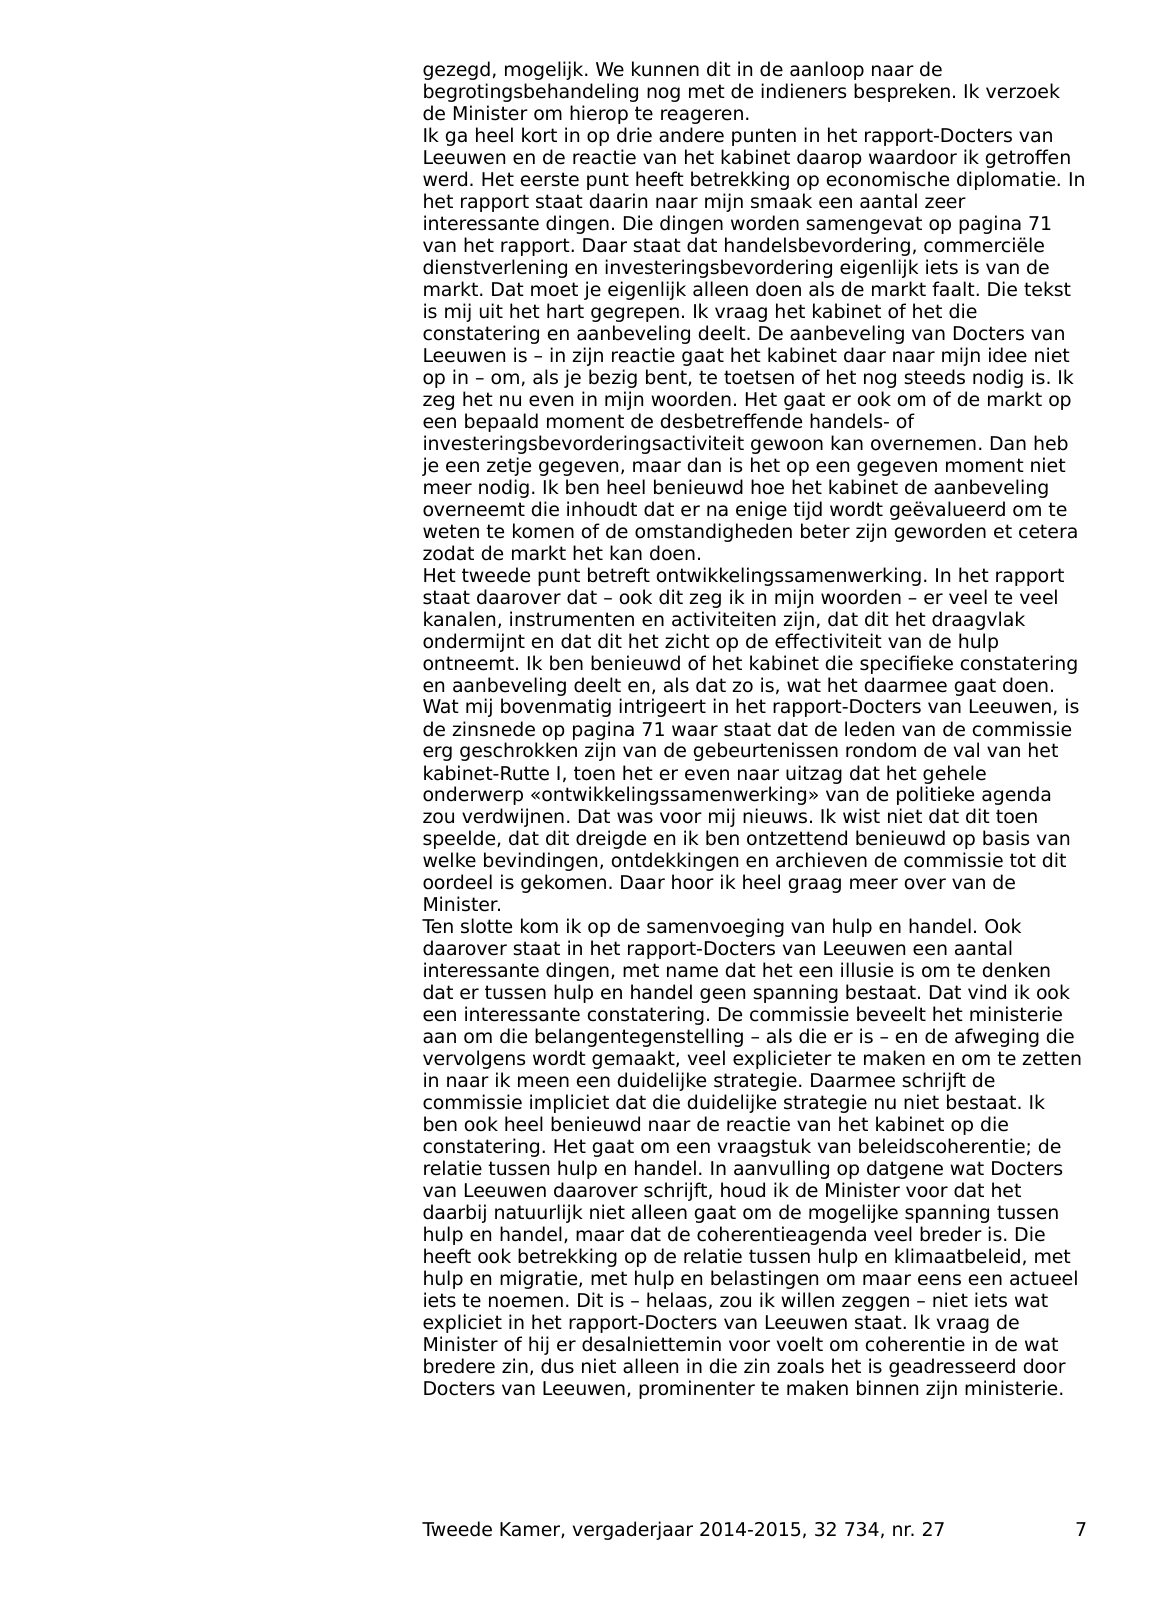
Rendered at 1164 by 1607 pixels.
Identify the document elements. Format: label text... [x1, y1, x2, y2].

text Het tweede punt betreft ontwikkelingssamenwerking. In het rapport staat daarover dat – ook dit zeg ik in mijn woorden – er veel te veel kanalen, instrumenten en activiteiten zijn, dat dit het draagvlak ondermijnt en dat dit het zicht op de effectiviteit van de hulp ontneemt. Ik ben benieuwd of het kabinet die specifieke constatering en aanbeveling deelt en, als dat zo is, wat het daarmee gaat doen. Wat mij bovenmatig intrigeert in het rapport-Docters van Leeuwen, is de zinsnede op pagina 71 waar staat dat de leden van de commissie erg geschrokken zijn van de gebeurtenissen rondom de val van het kabinet-Rutte I, toen het er even naar uitzag dat het gehele onderwerp «ontwikkelingssamenwerking» van de politieke agenda zou verdwijnen. Dat was voor mij nieuws. Ik wist niet dat dit toen speelde, dat dit dreigde en ik ben ontzettend benieuwd op basis van welke bevindingen, ontdekkingen en archieven de commissie tot dit oordeel is gekomen. Daar hoor ik heel graag meer over van de Minister. [422, 564, 1087, 916]
text Ik ga heel kort in op drie andere punten in het rapport-Docters van Leeuwen en de reactie van het kabinet daarop waardoor ik getroffen werd. Het eerste punt heeft betrekking op economische diplomatie. In het rapport staat daarin naar mijn smaak een aantal zeer interessante dingen. Die dingen worden samengevat op pagina 71 van het rapport. Daar staat dat handelsbevordering, commerciële dienstverlening en investeringsbevordering eigenlijk iets is van de markt. Dat moet je eigenlijk alleen doen als de markt faalt. Die tekst is mij uit het hart gegrepen. Ik vraag het kabinet of het die constatering en aanbeveling deelt. De aanbeveling van Docters van Leeuwen is – in zijn reactie gaat het kabinet daar naar mijn idee niet op in – om, als je bezig bent, te toetsen of het nog steeds nodig is. Ik zeg het nu even in mijn woorden. Het gaat er ook om of de markt op een bepaald moment de desbetreffende handels- of investeringsbevorderingsactiviteit gewoon kan overnemen. Dan heb je een zetje gegeven, maar dan is het op een gegeven moment niet meer nodig. Ik ben heel benieuwd hoe het kabinet de aanbeveling overneemt die inhoudt dat er na enige tijd wordt geëvalueerd om te weten te komen of de omstandigheden beter zijn geworden et cetera zodat de markt het kan doen. [422, 125, 1087, 564]
text Ten slotte kom ik op de samenvoeging van hulp en handel. Ook daarover staat in het rapport-Docters van Leeuwen een aantal interessante dingen, met name dat het een illusie is om te denken dat er tussen hulp en handel geen spanning bestaat. Dat vind ik ook een interessante constatering. De commissie beveelt het ministerie aan om die belangentegenstelling – als die er is – en de afweging die vervolgens wordt gemaakt, veel explicieter te maken en om te zetten in naar ik meen een duidelijke strategie. Daarmee schrijft de commissie impliciet dat die duidelijke strategie nu niet bestaat. Ik ben ook heel benieuwd naar de reactie van het kabinet op die constatering. Het gaat om een vraagstuk van beleidscoherentie; de relatie tussen hulp en handel. In aanvulling op datgene wat Docters van Leeuwen daarover schrijft, houd ik de Minister voor dat het daarbij natuurlijk niet alleen gaat om de mogelijke spanning tussen hulp en handel, maar dat de coherentieagenda veel breder is. Die heeft ook betrekking op de relatie tussen hulp en klimaatbeleid, met hulp en migratie, met hulp en belastingen om maar eens een actueel iets te noemen. Dit is – helaas, zou ik willen zeggen – niet iets wat expliciet in het rapport-Docters van Leeuwen staat. Ik vraag de Minister of hij er desalniettemin voor voelt om coherentie in de wat bredere zin, dus niet alleen in die zin zoals het is geadresseerd door Docters van Leeuwen, prominenter te maken binnen zijn ministerie. [422, 916, 1087, 1400]
text gezegd, mogelijk. We kunnen dit in de aanloop naar de begrotingsbehandeling nog met de indieners bespreken. Ik verzoek de Minister om hierop te reageren. [422, 59, 1087, 125]
